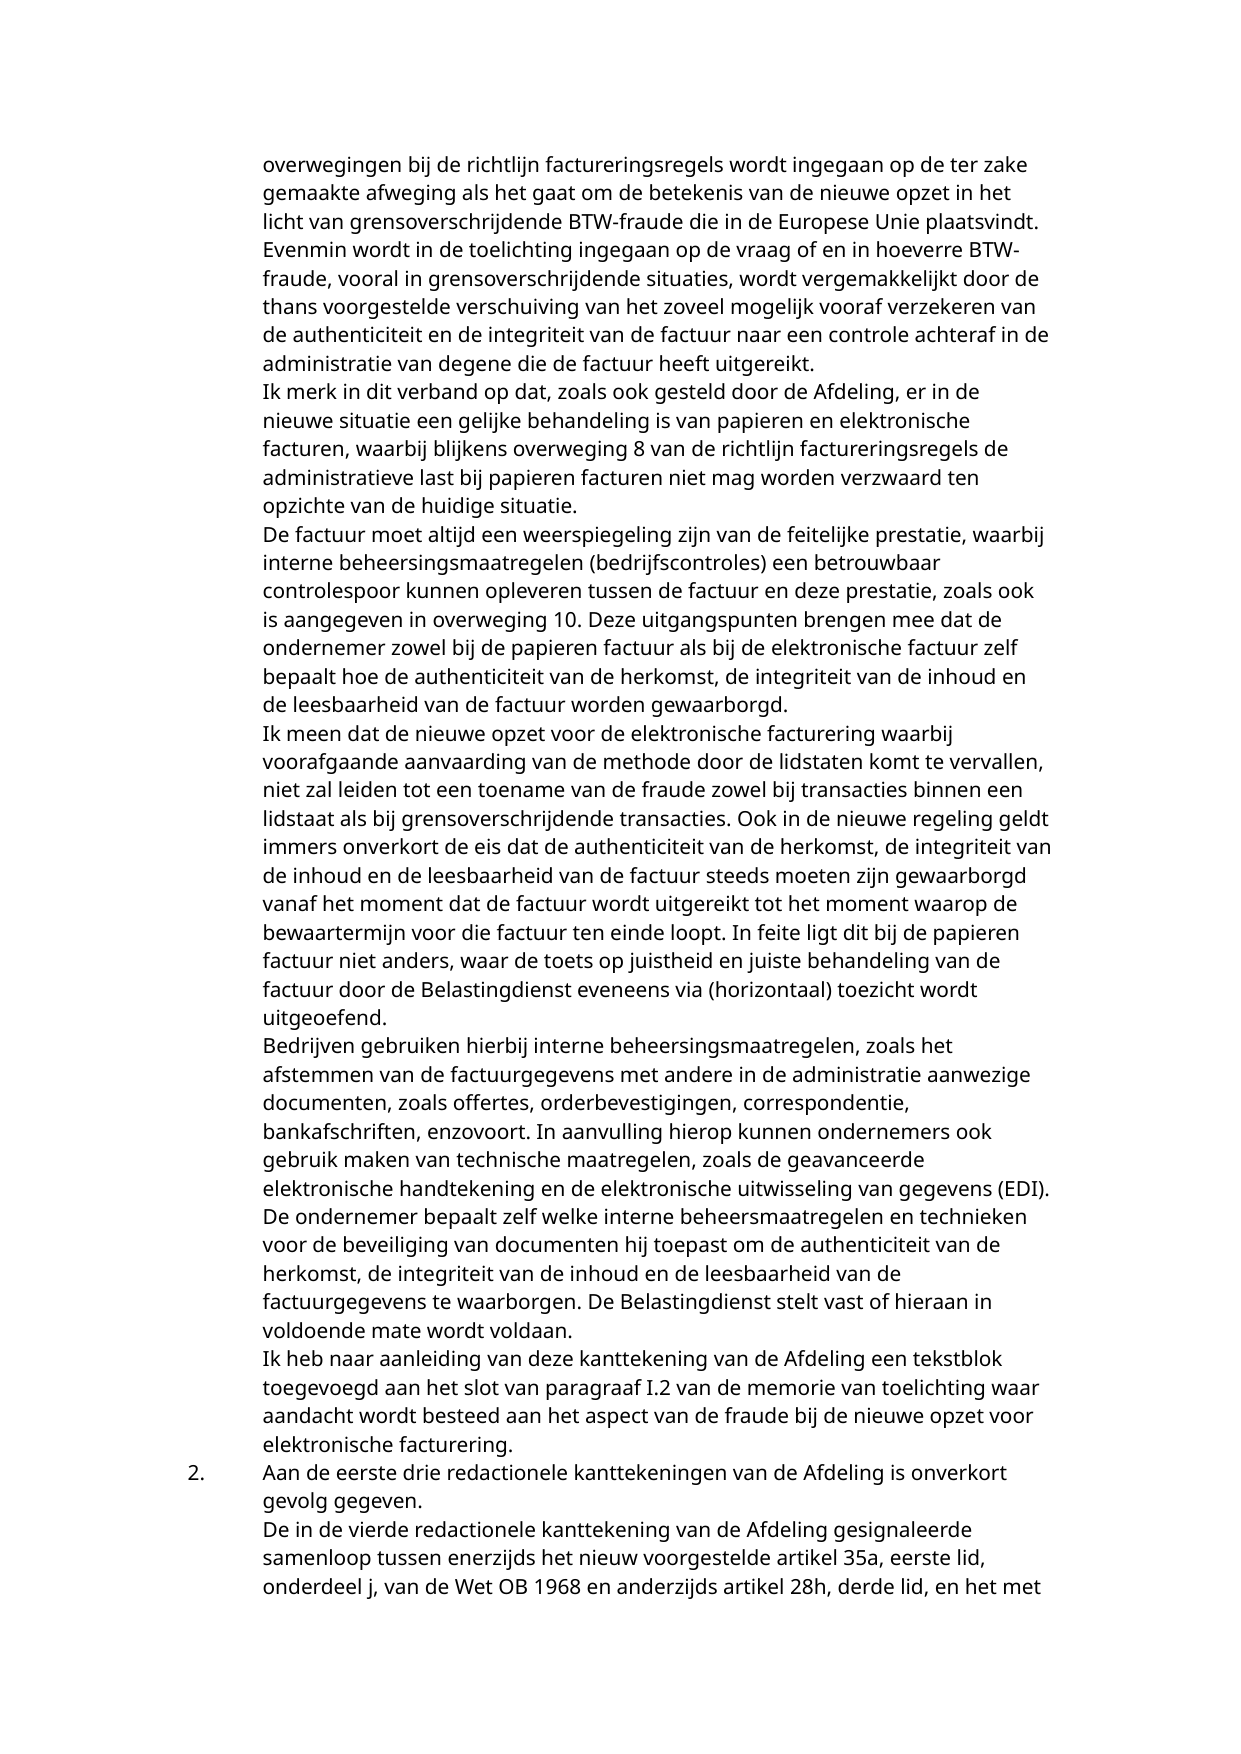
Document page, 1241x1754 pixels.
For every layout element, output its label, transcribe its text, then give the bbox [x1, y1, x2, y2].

list Ik meen dat de nieuwe opzet voor de elektronische facturering waarbij voorafgaande aanvaarding van de methode door de lidstaten komt te vervallen, niet zal leiden tot een toename van de fraude zowel bij transacties binnen een lidstaat als bij grensoverschrijdende transacties. Ook in de nieuwe regeling geldt immers onverkort de eis dat de authenticiteit van de herkomst, de integriteit van de inhoud en de leesbaarheid van de factuur steeds moeten zijn gewaarborgd vanaf het moment dat de factuur wordt uitgereikt tot het moment waarop de bewaartermijn voor die factuur ten einde loopt. In feite ligt dit bij de papieren factuur niet anders, waar de toets op juistheid en juiste behandeling van de factuur door de Belastingdienst eveneens via (horizontaal) toezicht wordt uitgeoefend. [187, 719, 1053, 1032]
list De in de vierde redactionele kanttekening van de Afdeling gesignaleerde samenloop tussen enerzijds het nieuw voorgestelde artikel 35a, eerste lid, onderdeel j, van de Wet OB 1968 en anderzijds artikel 28h, derde lid, en het met [187, 1515, 1053, 1600]
list De factuur moet altijd een weerspiegeling zijn van de feitelijke prestatie, waarbij interne beheersingsmaatregelen (bedrijfscontroles) een betrouwbaar controlespoor kunnen opleveren tussen de factuur en deze prestatie, zoals ook is aangegeven in overweging 10. Deze uitgangspunten brengen mee dat de ondernemer zowel bij de papieren factuur als bij de elektronische factuur zelf bepaalt hoe de authenticiteit van de herkomst, de integriteit van de inhoud en de leesbaarheid van de factuur worden gewaarborgd. [187, 520, 1053, 719]
list Bedrijven gebruiken hierbij interne beheersingsmaatregelen, zoals het afstemmen van de factuurgegevens met andere in de administratie aanwezige documenten, zoals offertes, orderbevestigingen, correspondentie, bankafschriften, enzovoort. In aanvulling hierop kunnen ondernemers ook gebruik maken van technische maatregelen, zoals de geavanceerde elektronische handtekening en de elektronische uitwisseling van gegevens (EDI). De ondernemer bepaalt zelf welke interne beheersmaatregelen en technieken voor de beveiliging van documenten hij toepast om de authenticiteit van de herkomst, de integriteit van de inhoud en de leesbaarheid van de factuurgegevens te waarborgen. De Belastingdienst stelt vast of hieraan in voldoende mate wordt voldaan. [187, 1032, 1053, 1344]
list Ik heb naar aanleiding van deze kanttekening van de Afdeling een tekstblok toegevoegd aan het slot van paragraaf I.2 van de memorie van toelichting waar aandacht wordt besteed aan het aspect van de fraude bij de nieuwe opzet voor elektronische facturering. [187, 1344, 1053, 1458]
list overwegingen bij de richtlijn factureringsregels wordt ingegaan op de ter zake gemaakte afweging als het gaat om de betekenis van de nieuwe opzet in het licht van grensoverschrijdende BTW-fraude die in de Europese Unie plaatsvindt. Evenmin wordt in de toelichting ingegaan op de vraag of en in hoeverre BTW-fraude, vooral in grensoverschrijdende situaties, wordt vergemakkelijkt door de thans voorgestelde verschuiving van het zoveel mogelijk vooraf verzekeren van de authenticiteit en de integriteit van de factuur naar een controle achteraf in de administratie van degene die de factuur heeft uitgereikt. [187, 150, 1053, 377]
list Ik merk in dit verband op dat, zoals ook gesteld door de Afdeling, er in de nieuwe situatie een gelijke behandeling is van papieren en elektronische facturen, waarbij blijkens overweging 8 van de richtlijn factureringsregels de administratieve last bij papieren facturen niet mag worden verzwaard ten opzichte van de huidige situatie. [187, 377, 1053, 520]
list Aan de eerste drie redactionele kanttekeningen van de Afdeling is onverkort gevolg gegeven. [187, 1458, 1053, 1515]
